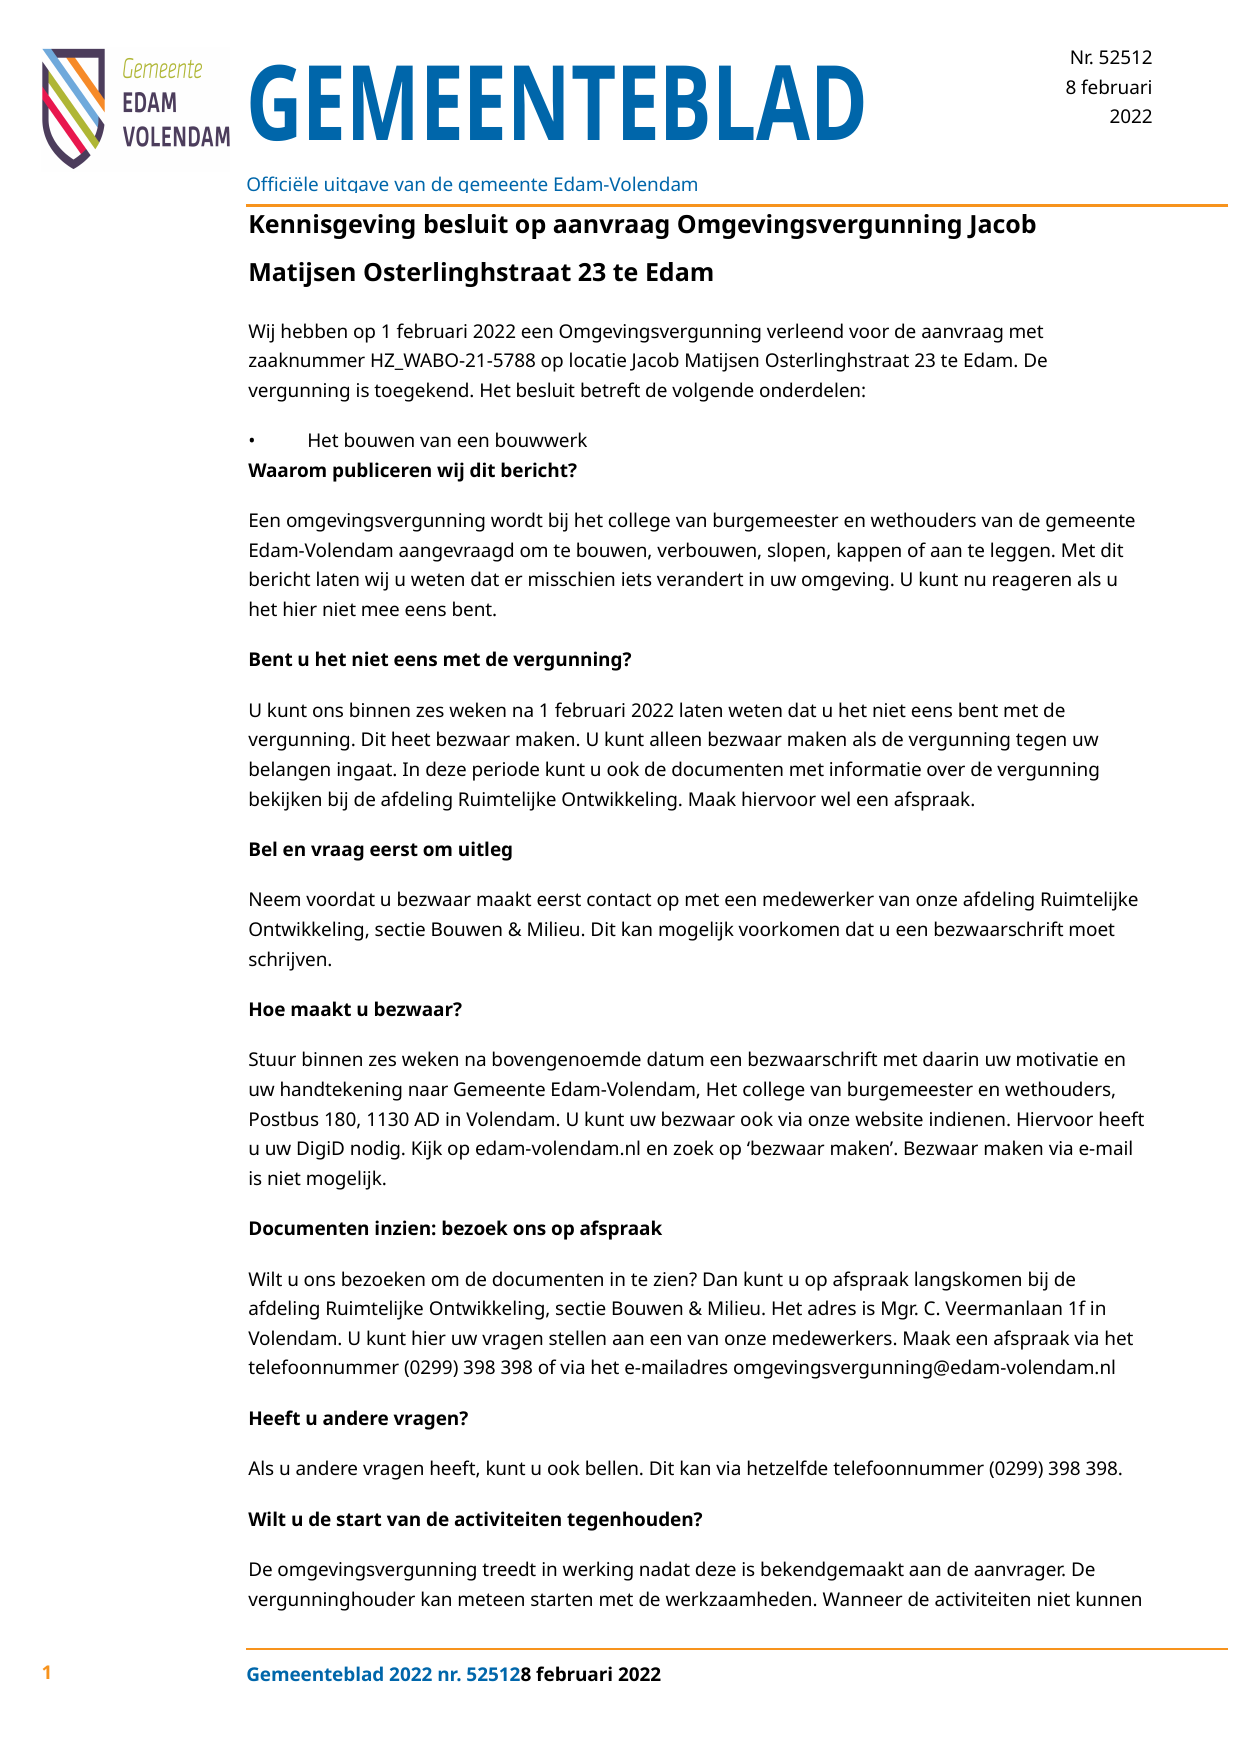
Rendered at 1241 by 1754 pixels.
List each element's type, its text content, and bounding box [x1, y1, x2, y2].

text Als u andere vragen heeft, kunt u ook bellen. Dit kan via hetzelfde telefoonnummer (0299) 398 398. [248, 1455, 1152, 1481]
text Kennisgeving besluit op aanvraag Omgevingsvergunning Jacob Matijsen Osterlinghstraat 23 te Edam [248, 207, 1152, 288]
text Bel en vraag eerst om uitleg [248, 836, 1152, 862]
text Documenten inzien: bezoek ons op afspraak [248, 1215, 1152, 1241]
text Stuur binnen zes weken na bovengenoemde datum een bezwaarschrift met daarin uw motivatie en uw handtekening naar Gemeente Edam-Volendam, Het college van burgemeester en wethouders, Postbus 180, 1130 AD in Volendam. U kunt uw bezwaar ook via onze website indienen. Hiervoor heeft u uw DigiD nodig. Kijk op edam-volendam.nl en zoek op ‘bezwaar maken’. Bezwaar maken via e-mail is niet mogelijk. [248, 1047, 1152, 1191]
picture [41, 47, 231, 172]
text U kunt ons binnen zes weken na 1 februari 2022 laten weten dat u het niet eens bent met de vergunning. Dit heet bezwaar maken. U kunt alleen bezwaar maken als de vergunning tegen uw belangen ingaat. In deze periode kunt u ook de documenten met informatie over de vergunning bekijken bij de afdeling Ruimtelijke Ontwikkeling. Maak hiervoor wel een afspraak. [248, 697, 1152, 812]
text Hoe maakt u bezwaar? [248, 996, 1152, 1022]
list Het bouwen van een bouwwerk [248, 427, 1152, 453]
text Wilt u de start van de activiteiten tegenhouden? [248, 1506, 1152, 1532]
text Wilt u ons bezoeken om de documenten in te zien? Dan kunt u op afspraak langskomen bij de afdeling Ruimtelijke Ontwikkeling, sectie Bouwen & Milieu. Het adres is Mgr. C. Veermanlaan 1f in Volendam. U kunt hier uw vragen stellen aan een van onze medewerkers. Maak een afspraak via het telefoonnummer (0299) 398 398 of via het e-mailadres omgevingsvergunning@edam-volendam.nl [248, 1266, 1152, 1380]
text Een omgevingsvergunning wordt bij het college van burgemeester en wethouders van de gemeente Edam-Volendam aangevraagd om te bouwen, verbouwen, slopen, kappen of aan te leggen. Met dit bericht laten wij u weten dat er misschien iets verandert in uw omgeving. U kunt nu reageren als u het hier niet mee eens bent. [248, 507, 1152, 622]
text Heeft u andere vragen? [248, 1405, 1152, 1431]
text Wij hebben op 1 februari 2022 een Omgevingsvergunning verleend voor de aanvraag met zaaknummer HZ_WABO-21-5788 op locatie Jacob Matijsen Osterlinghstraat 23 te Edam. De vergunning is toegekend. Het besluit betreft de volgende onderdelen: [248, 318, 1152, 403]
text Bent u het niet eens met de vergunning? [248, 647, 1152, 672]
text De omgevingsvergunning treedt in werking nadat deze is bekendgemaakt aan de aanvrager. De vergunninghouder kan meteen starten met de werkzaamheden. Wanneer de activiteiten niet kunnen [248, 1556, 1152, 1612]
text Neem voordat u bezwaar maakt eerst contact op met een medewerker van onze afdeling Ruimtelijke Ontwikkeling, sectie Bouwen & Milieu. Dit kan mogelijk voorkomen dat u een bezwaarschrift moet schrijven. [248, 887, 1152, 972]
text Waarom publiceren wij dit bericht? [248, 457, 1152, 483]
